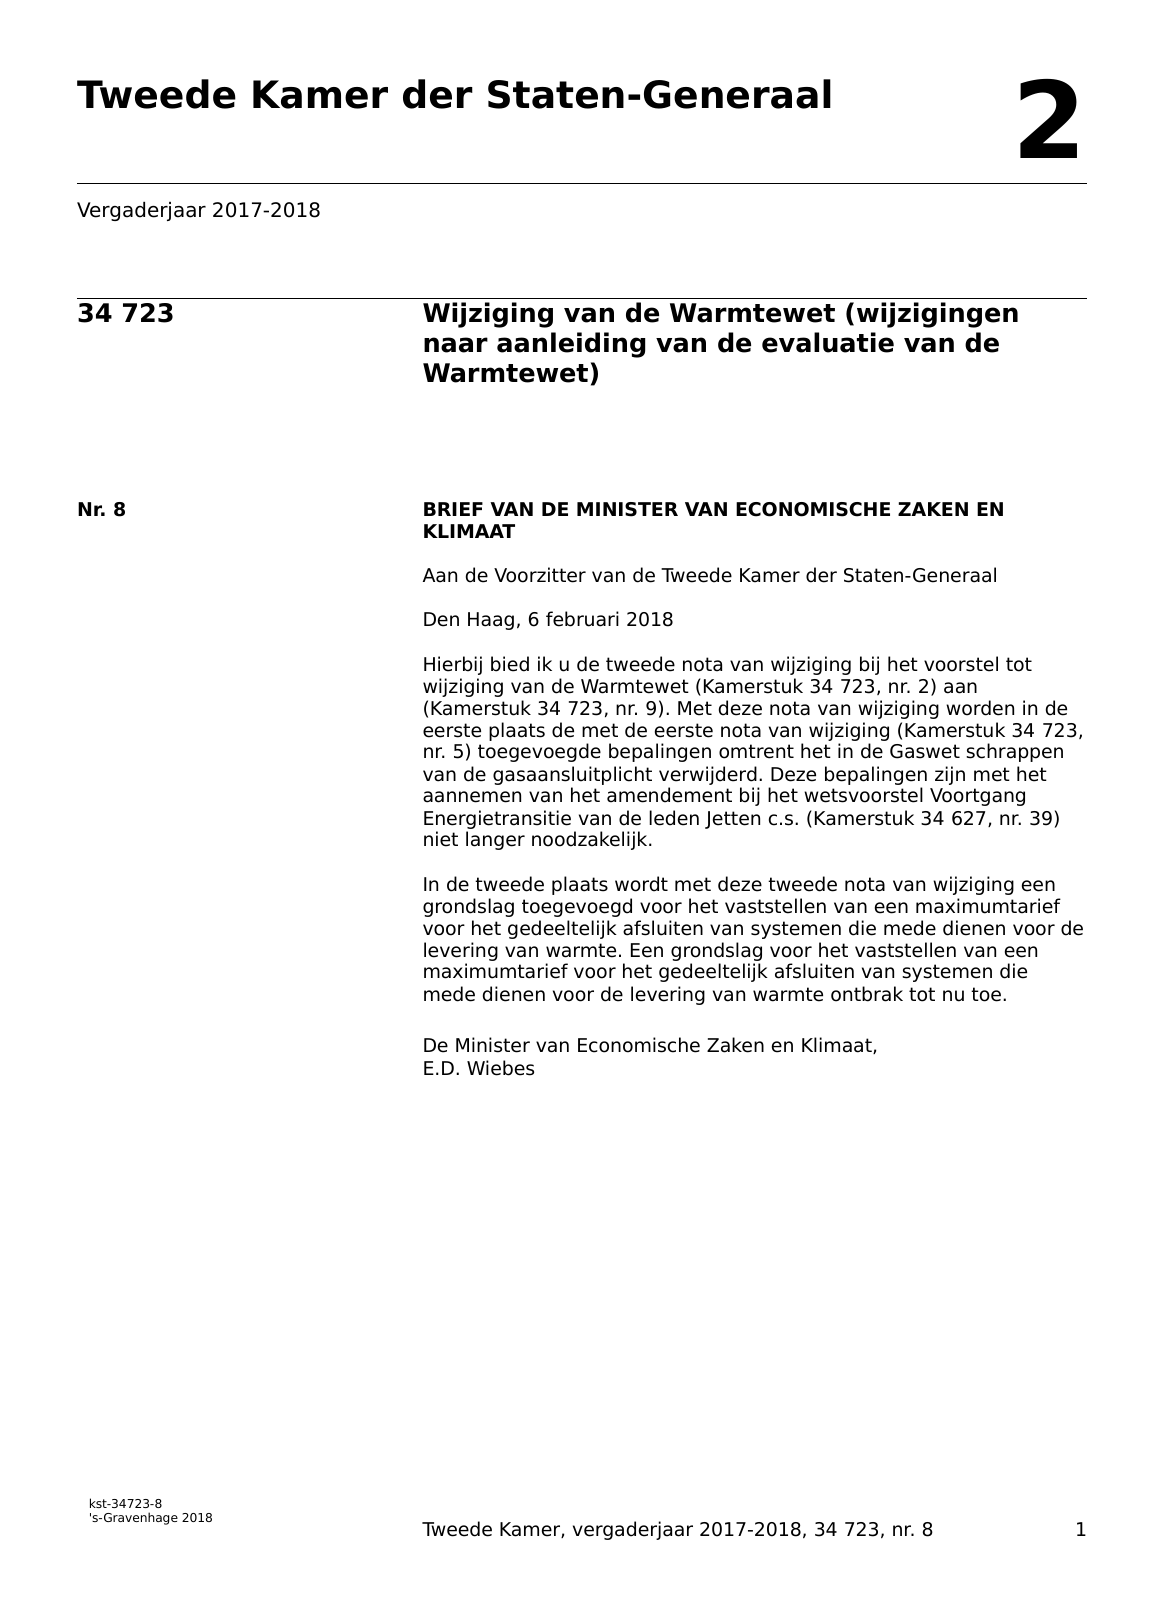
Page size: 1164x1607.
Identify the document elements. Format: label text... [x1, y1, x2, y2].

table_header 2 [886, 59, 1087, 183]
table_header Tweede Kamer der Staten-Generaal [77, 59, 886, 183]
text 's-Gravenhage 2018 [88, 1511, 323, 1525]
table_cell Vergaderjaar 2017-2018 [77, 184, 1087, 298]
subtitle 34 723 Wijziging van de Warmtewet (wijzigingen naar aanleiding van de evaluatie van de Warmtewet) [77, 299, 1087, 388]
text Aan de Voorzitter van de Tweede Kamer der Staten-Generaal [422, 565, 1087, 587]
text De Minister van Economische Zaken en Klimaat, E.D. Wiebes [422, 1035, 1087, 1079]
text kst-34723-8 [88, 1497, 323, 1511]
subtitle Nr. 8 BRIEF VAN DE MINISTER VAN ECONOMISCHE ZAKEN EN KLIMAAT [77, 499, 1087, 543]
text Hierbij bied ik u de tweede nota van wijziging bij het voorstel tot wijziging van de Warmtewet (Kamerstuk 34 723, nr. 2) aan (Kamerstuk 34 723, nr. 9). Met deze nota van wijziging worden in de eerste plaats de met de eerste nota van wijziging (Kamerstuk 34 723, nr. 5) toegevoegde bepalingen omtrent het in de Gaswet schrappen van de gasaansluitplicht verwijderd. Deze bepalingen zijn met het aannemen van het amendement bij het wetsvoorstel Voortgang Energietransitie van de leden Jetten c.s. (Kamerstuk 34 627, nr. 39) niet langer noodzakelijk. [422, 653, 1087, 851]
text In de tweede plaats wordt met deze tweede nota van wijziging een grondslag toegevoegd voor het vaststellen van een maximumtarief voor het gedeeltelijk afsluiten van systemen die mede dienen voor de levering van warmte. Een grondslag voor het vaststellen van een maximumtarief voor het gedeeltelijk afsluiten van systemen die mede dienen voor de levering van warmte ontbrak tot nu toe. [422, 873, 1087, 1005]
text Den Haag, 6 februari 2018 [422, 609, 1087, 631]
